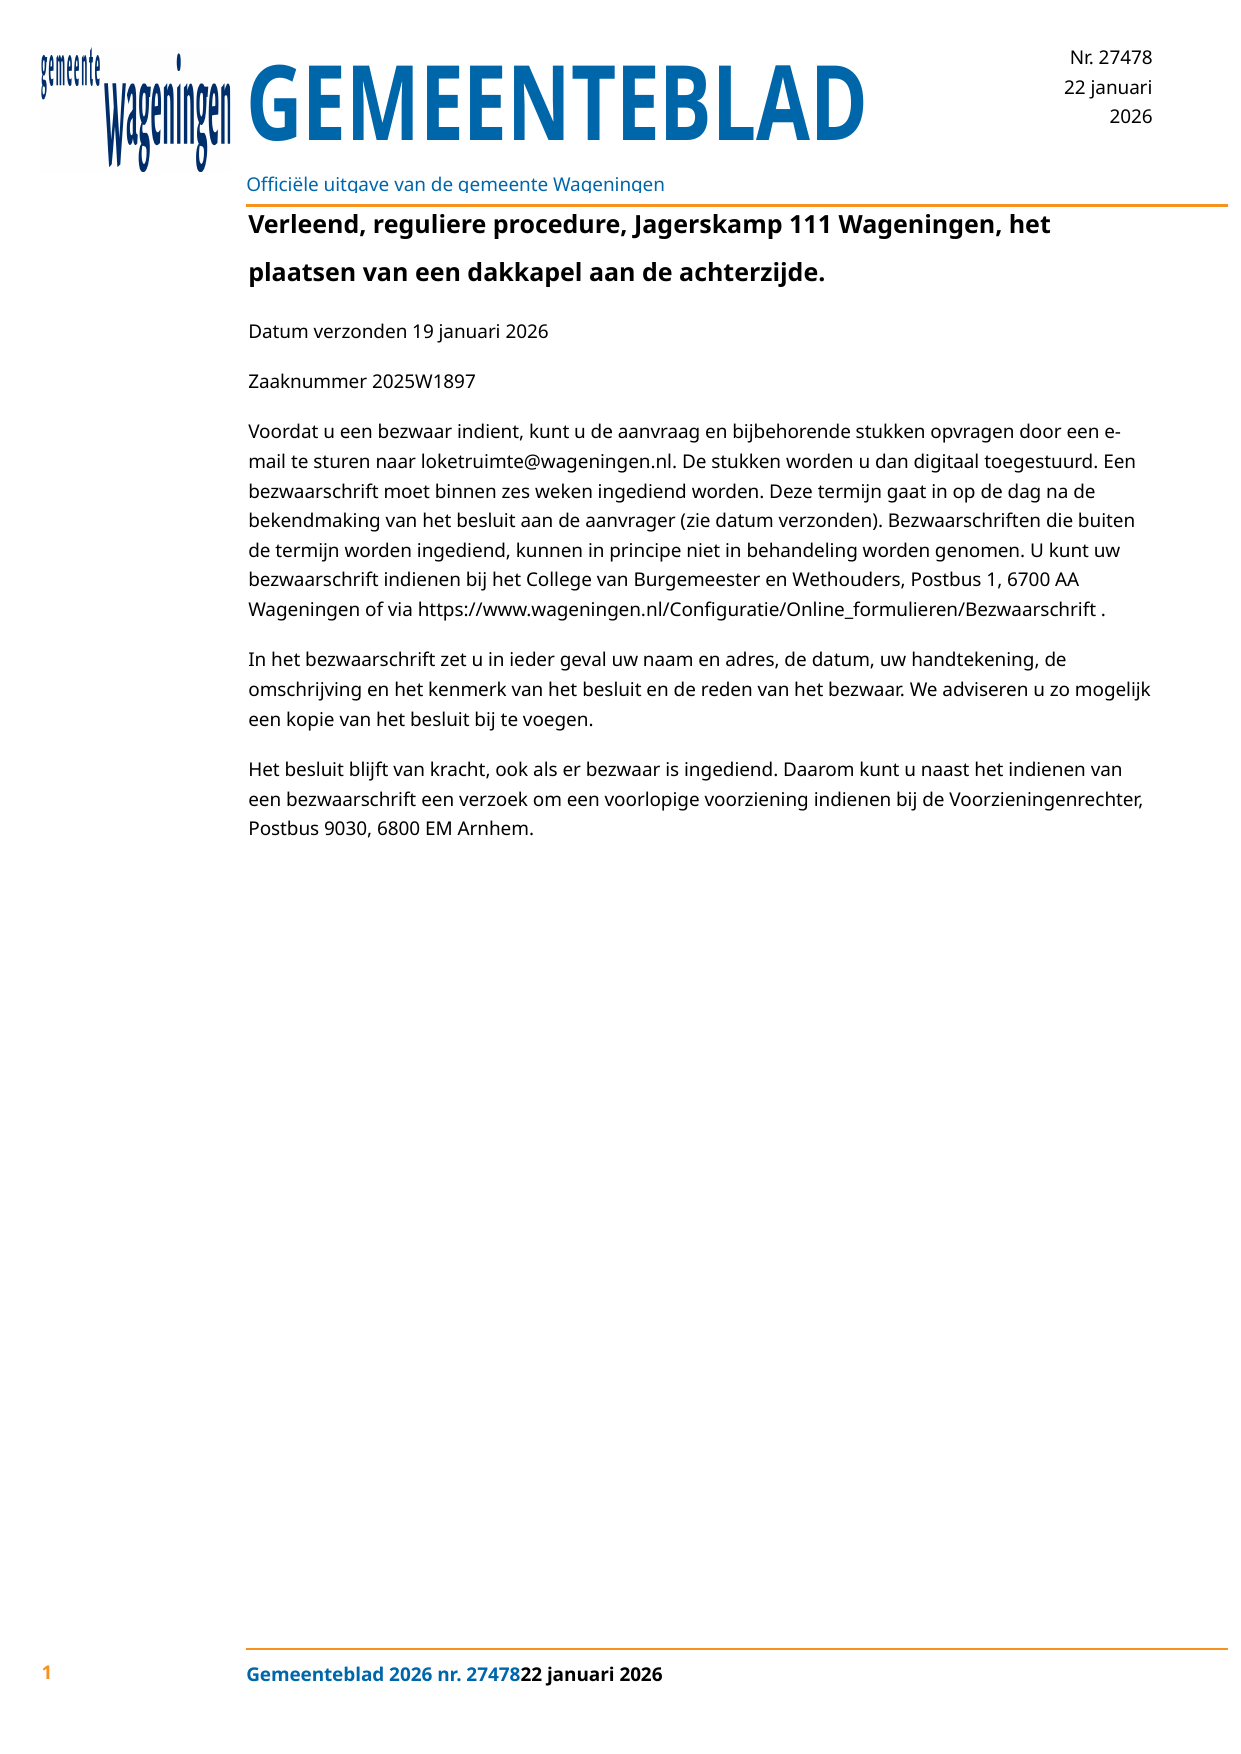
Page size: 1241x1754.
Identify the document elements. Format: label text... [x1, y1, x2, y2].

text Zaaknummer 2025W1897 [248, 368, 1152, 394]
text Voordat u een bezwaar indient, kunt u de aanvraag en bijbehorende stukken opvragen door een e-mail te sturen naar loketruimte@wageningen.nl. De stukken worden u dan digitaal toegestuurd. Een bezwaarschrift moet binnen zes weken ingediend worden. Deze termijn gaat in op de dag na de bekendmaking van het besluit aan de aanvrager (zie datum verzonden). Bezwaarschriften die buiten de termijn worden ingediend, kunnen in principe niet in behandeling worden genomen. U kunt uw bezwaarschrift indienen bij het College van Burgemeester en Wethouders, Postbus 1, 6700 AA Wageningen of via https://www.wageningen.nl/Configuratie/Online_formulieren/Bezwaarschrift . [248, 419, 1152, 622]
text Het besluit blijft van kracht, ook als er bezwaar is ingediend. Daarom kunt u naast het indienen van een bezwaarschrift een verzoek om een voorlopige voorziening indienen bij de Voorzieningenrechter, Postbus 9030, 6800 EM Arnhem. [248, 756, 1152, 841]
text In het bezwaarschrift zet u in ieder geval uw naam en adres, de datum, uw handtekening, de omschrijving en het kenmerk van het besluit en de reden van het bezwaar. We adviseren u zo mogelijk een kopie van het besluit bij te voegen. [248, 647, 1152, 732]
text Verleend, reguliere procedure, Jagerskamp 111 Wageningen, het plaatsen van een dakkapel aan de achterzijde. [248, 207, 1152, 288]
picture [41, 47, 231, 172]
text Datum verzonden 19 januari 2026 [248, 318, 1152, 344]
